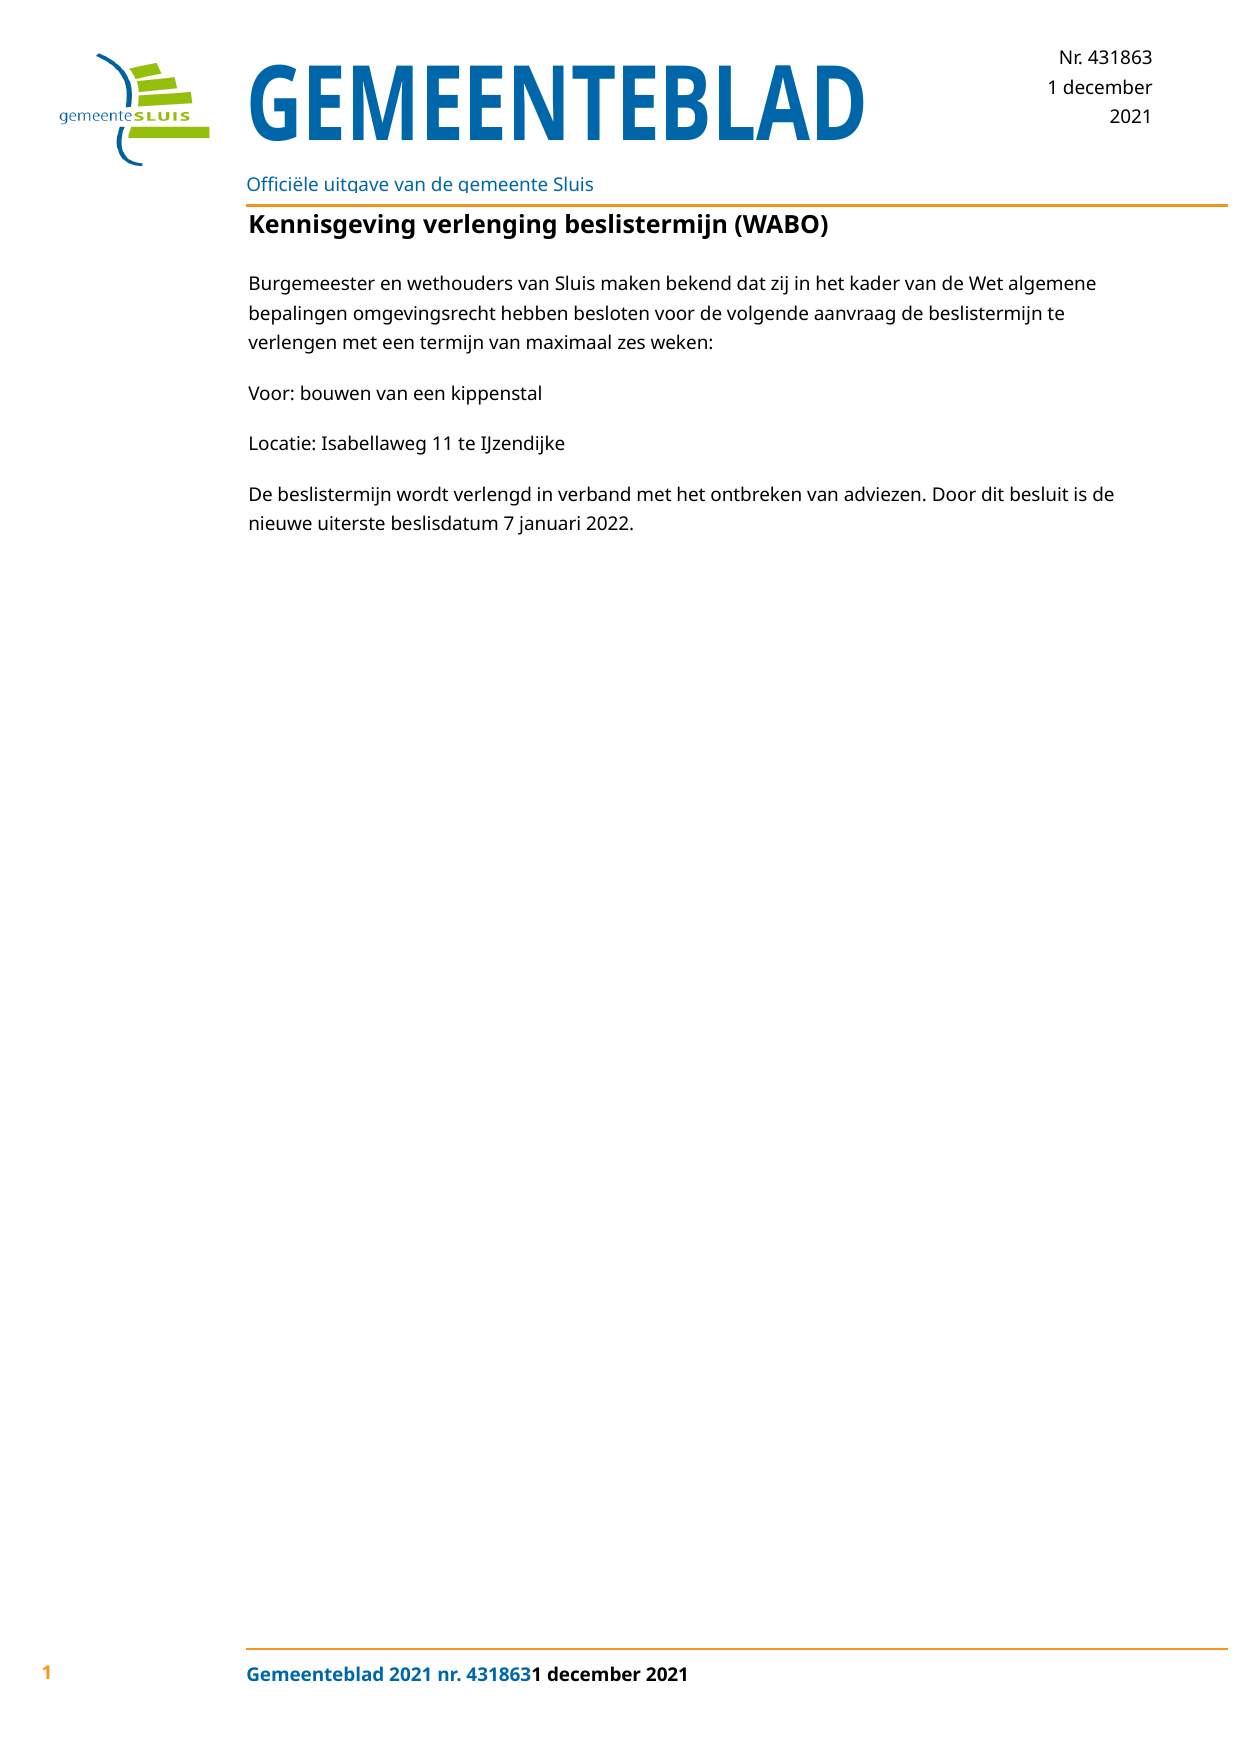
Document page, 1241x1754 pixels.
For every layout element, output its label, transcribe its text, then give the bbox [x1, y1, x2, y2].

picture [41, 47, 231, 172]
text Burgemeester en wethouders van Sluis maken bekend dat zij in het kader van de Wet algemene bepalingen omgevingsrecht hebben besloten voor de volgende aanvraag de beslistermijn te verlengen met een termijn van maximaal zes weken: [248, 270, 1152, 355]
text Voor: bouwen van een kippenstal [248, 380, 1152, 406]
text Locatie: Isabellaweg 11 te IJzendijke [248, 430, 1152, 456]
text Kennisgeving verlenging beslistermijn (WABO) [248, 207, 1152, 241]
text De beslistermijn wordt verlengd in verband met het ontbreken van adviezen. Door dit besluit is de nieuwe uiterste beslisdatum 7 januari 2022. [248, 481, 1152, 536]
